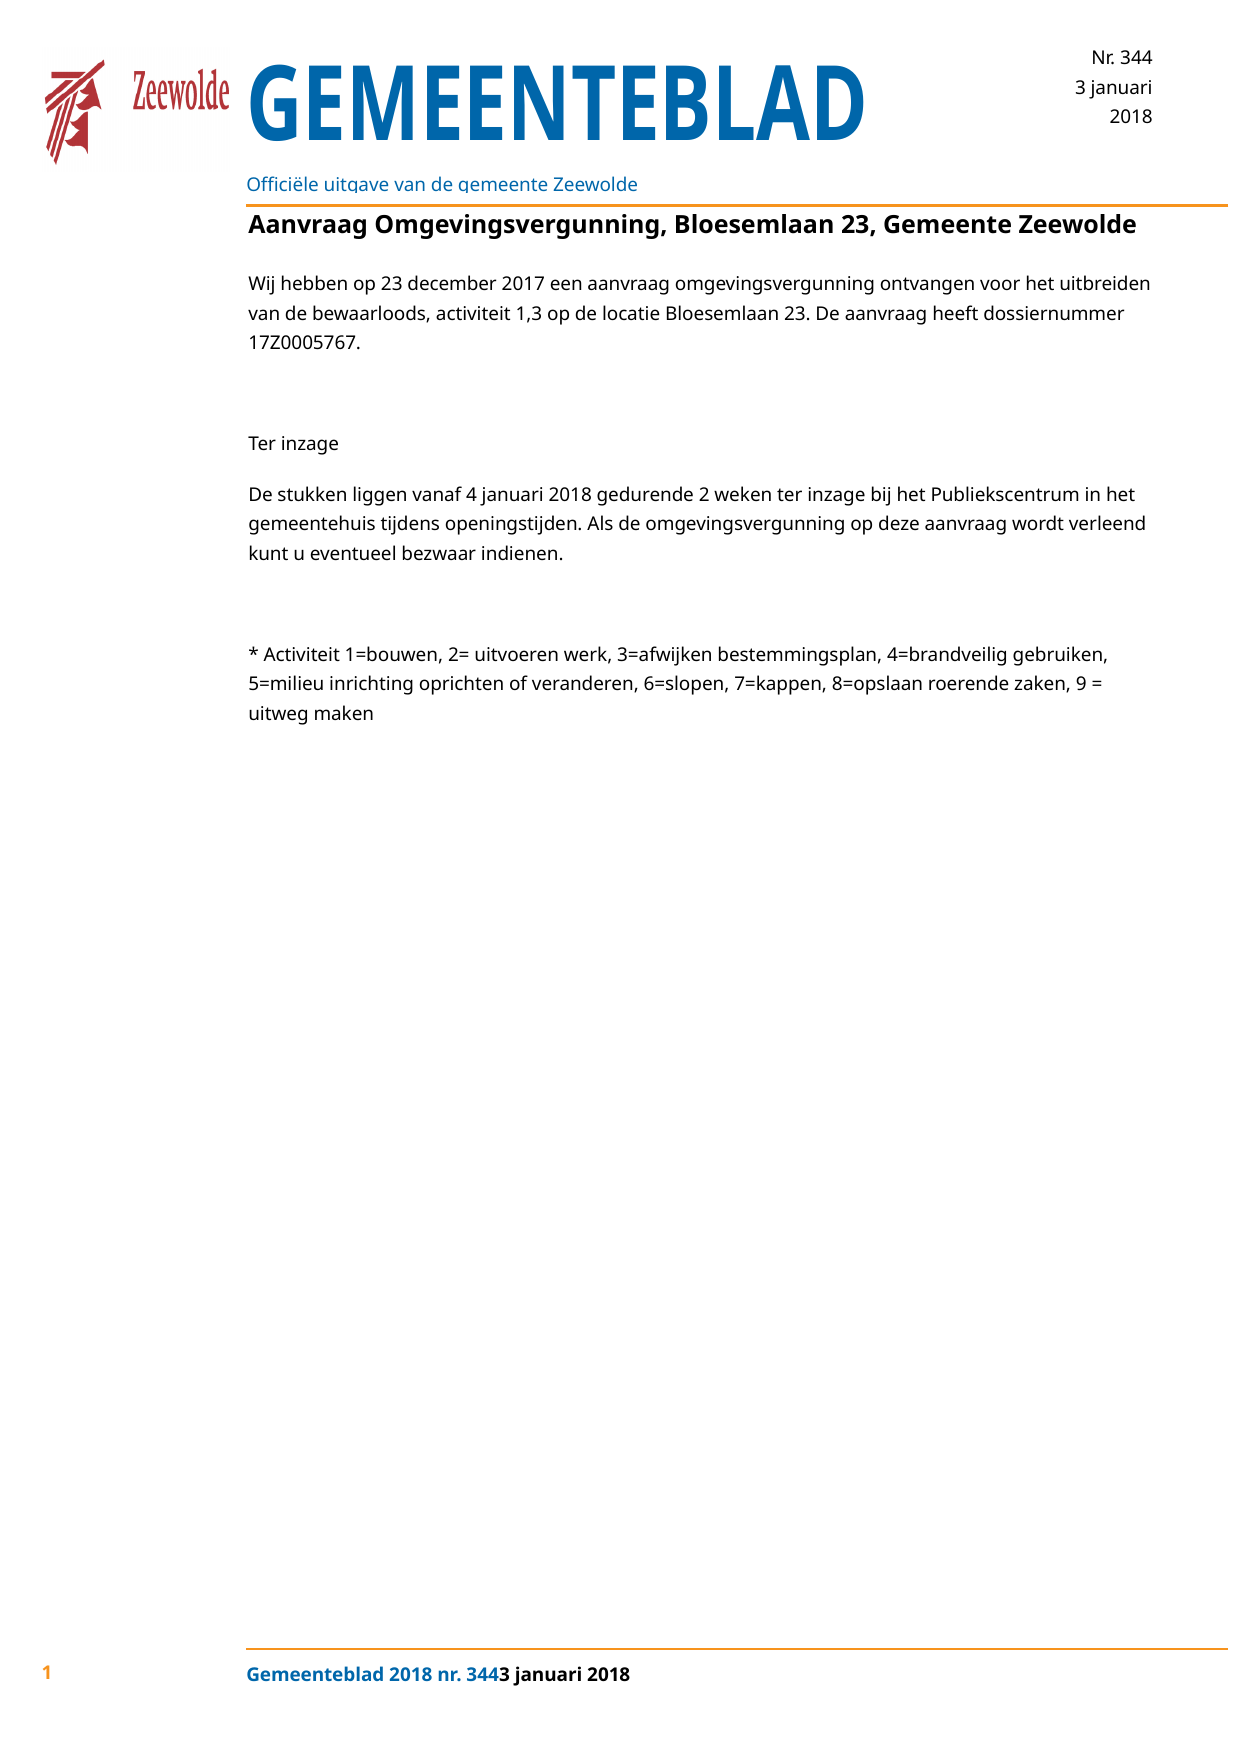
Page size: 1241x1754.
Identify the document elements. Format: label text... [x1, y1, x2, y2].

text De stukken liggen vanaf 4 januari 2018 gedurende 2 weken ter inzage bij het Publiekscentrum in het gemeentehuis tijdens openingstijden. Als de omgevingsvergunning op deze aanvraag wordt verleend kunt u eventueel bezwaar indienen. [248, 481, 1152, 566]
text Ter inzage [248, 430, 1152, 456]
text * Activiteit 1=bouwen, 2= uitvoeren werk, 3=afwijken bestemmingsplan, 4=brandveilig gebruiken, 5=milieu inrichting oprichten of veranderen, 6=slopen, 7=kappen, 8=opslaan roerende zaken, 9 = uitweg maken [248, 641, 1152, 726]
text Aanvraag Omgevingsvergunning, Bloesemlaan 23, Gemeente Zeewolde [248, 207, 1152, 241]
picture [41, 47, 231, 172]
text Wij hebben op 23 december 2017 een aanvraag omgevingsvergunning ontvangen voor het uitbreiden van de bewaarloods, activiteit 1,3 op de locatie Bloesemlaan 23. De aanvraag heeft dossiernummer 17Z0005767. [248, 270, 1152, 355]
